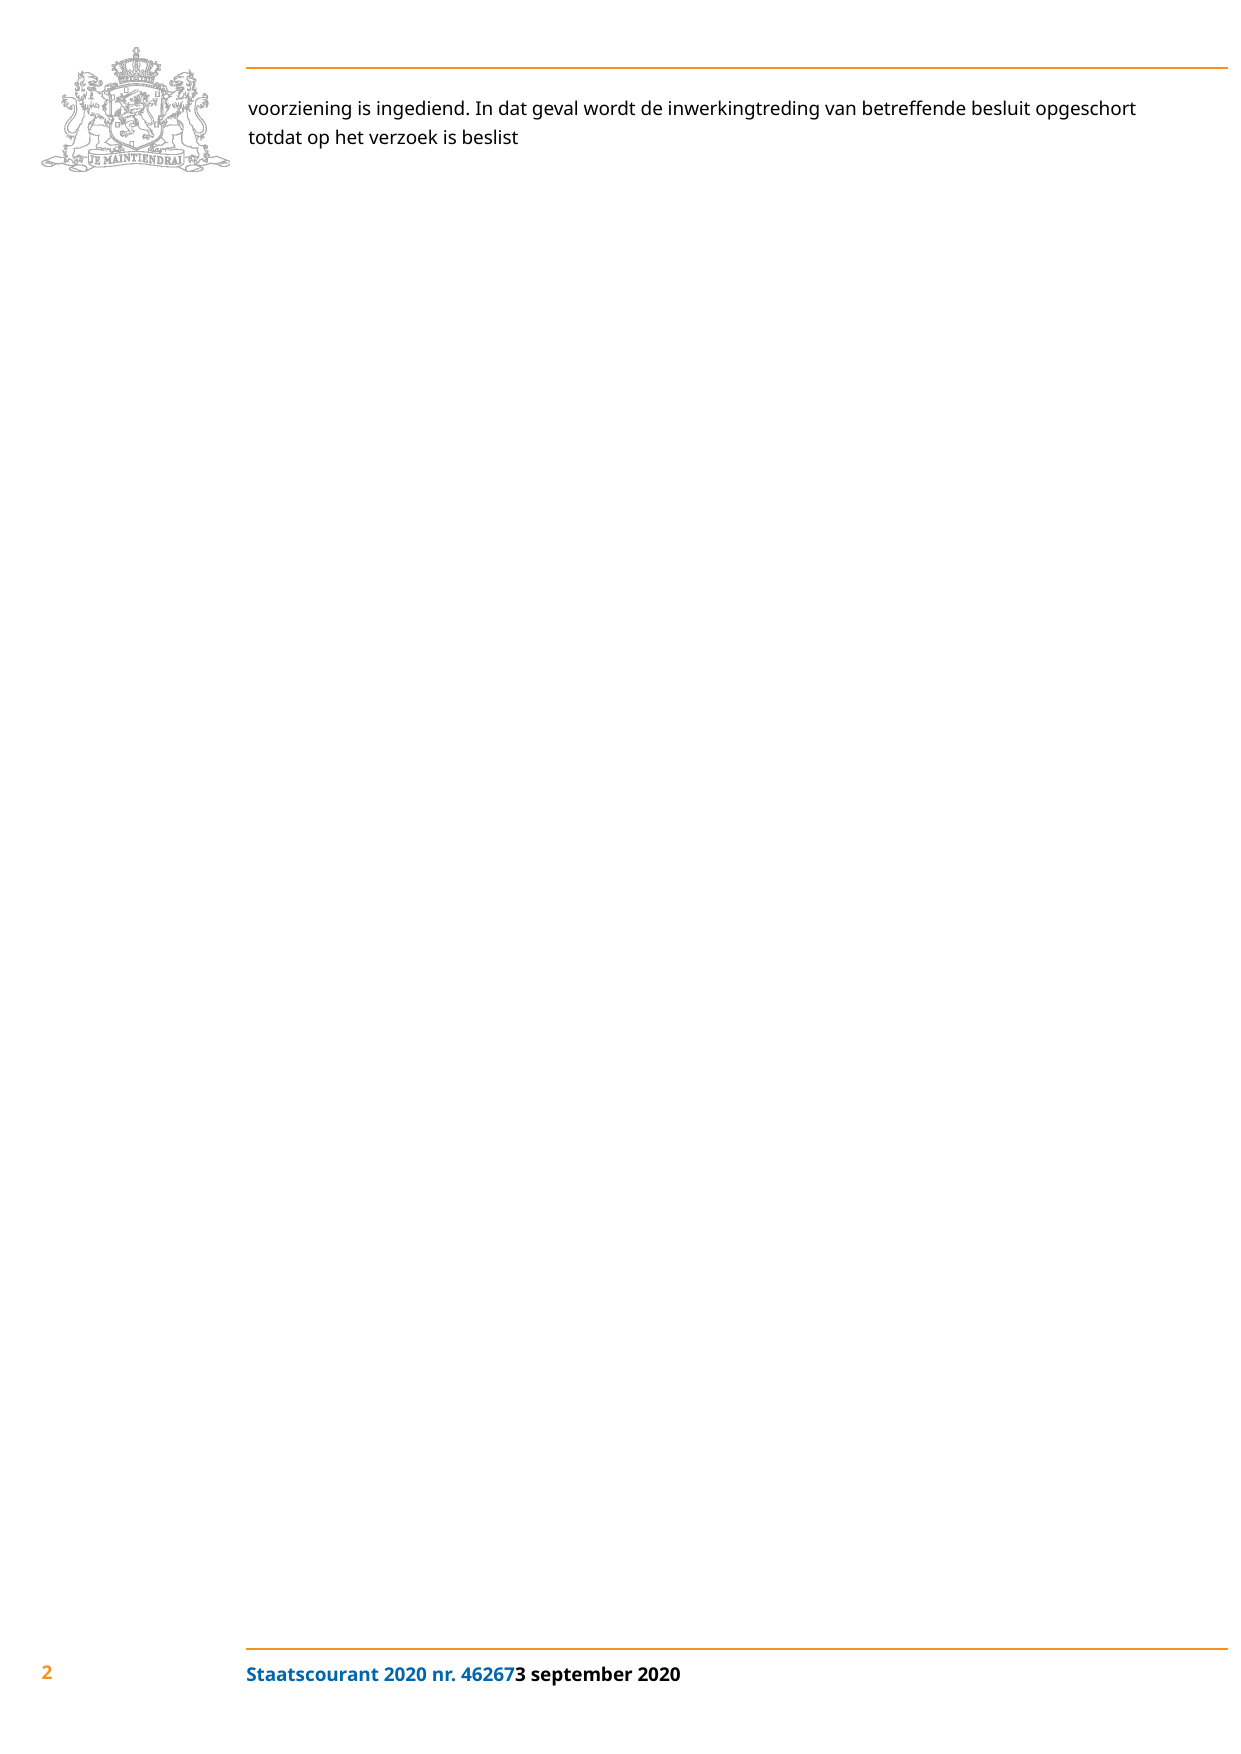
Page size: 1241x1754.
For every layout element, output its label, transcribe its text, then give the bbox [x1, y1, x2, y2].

text voorziening is ingediend. In dat geval wordt de inwerkingtreding van betreffende besluit opgeschort totdat op het verzoek is beslist [248, 95, 1152, 150]
picture [41, 47, 231, 172]
